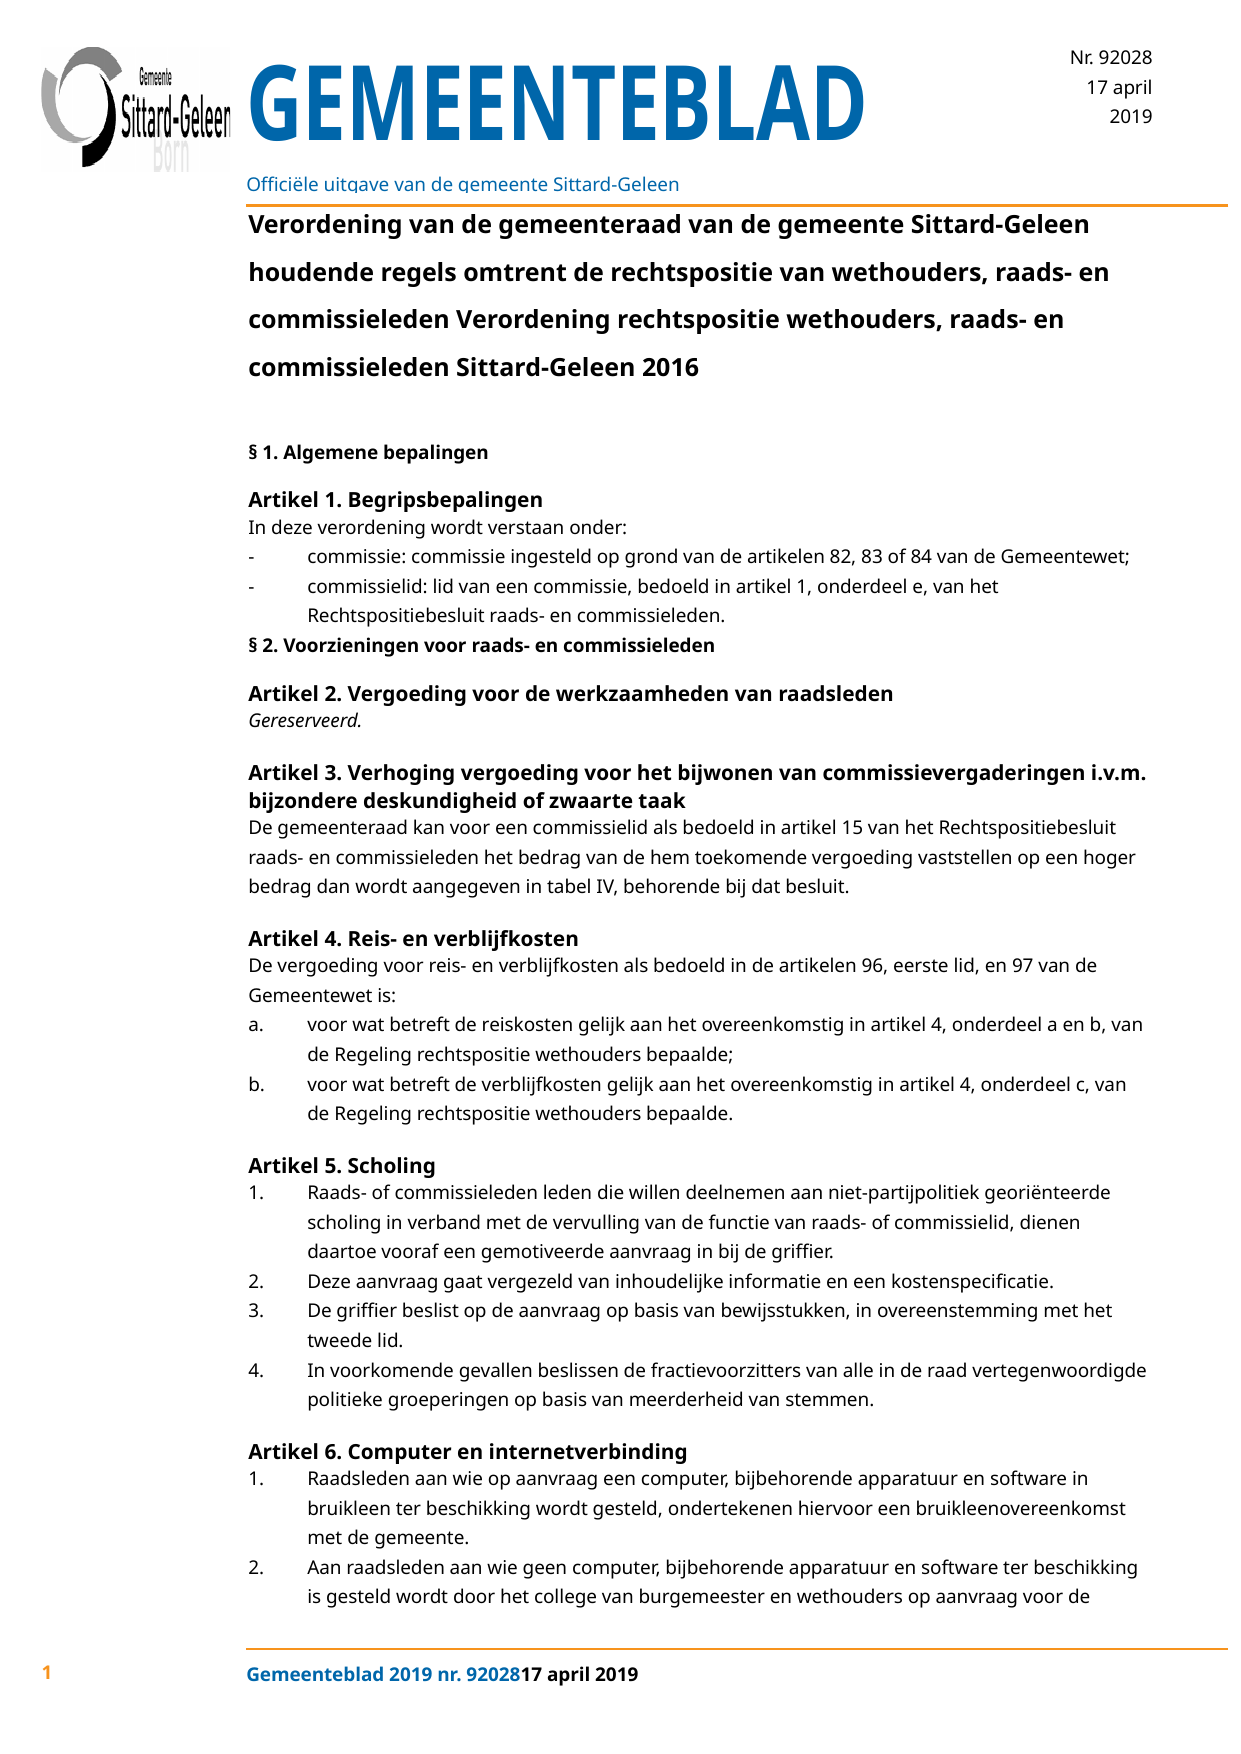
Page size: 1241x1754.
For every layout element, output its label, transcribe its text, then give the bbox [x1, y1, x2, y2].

list Deze aanvraag gaat vergezeld van inhoudelijke informatie en een kostenspecificatie. [248, 1268, 1152, 1294]
text Gereserveerd. [248, 707, 1152, 733]
list voor wat betreft de reiskosten gelijk aan het overeenkomstig in artikel 4, onderdeel a en b, van de Regeling rechtspositie wethouders bepaalde; [248, 1012, 1152, 1067]
text Artikel 2. Vergoeding voor de werkzaamheden van raadsleden [248, 679, 1152, 707]
list voor wat betreft de verblijfkosten gelijk aan het overeenkomstig in artikel 4, onderdeel c, van de Regeling rechtspositie wethouders bepaalde. [248, 1071, 1152, 1126]
list Aan raadsleden aan wie geen computer, bijbehorende apparatuur en software ter beschikking is gesteld wordt door het college van burgemeester en wethouders op aanvraag voor de [248, 1554, 1152, 1609]
text § 1. Algemene bepalingen [248, 439, 1152, 464]
text Verordening van de gemeenteraad van de gemeente Sittard-Geleen houdende regels omtrent de rechtspositie van wethouders, raads- en commissieleden Verordening rechtspositie wethouders, raads- en commissieleden Sittard-Geleen 2016 [248, 207, 1152, 384]
text Artikel 4. Reis- en verblijfkosten [248, 924, 1152, 952]
text Artikel 3. Verhoging vergoeding voor het bijwonen van commissievergaderingen i.v.m. bijzondere deskundigheid of zwaarte taak [248, 758, 1152, 814]
text Artikel 5. Scholing [248, 1151, 1152, 1179]
text De vergoeding voor reis- en verblijfkosten als bedoeld in de artikelen 96, eerste lid, en 97 van de Gemeentewet is: [248, 952, 1152, 1008]
list commissielid: lid van een commissie, bedoeld in artikel 1, onderdeel e, van het Rechtspositiebesluit raads- en commissieleden. [248, 573, 1152, 628]
text Artikel 6. Computer en internetverbinding [248, 1437, 1152, 1465]
picture [41, 47, 231, 172]
list Raadsleden aan wie op aanvraag een computer, bijbehorende apparatuur en software in bruikleen ter beschikking wordt gesteld, ondertekenen hiervoor een bruikleenovereenkomst met de gemeente. [248, 1465, 1152, 1550]
text § 2. Voorzieningen voor raads- en commissieleden [248, 632, 1152, 658]
text De gemeenteraad kan voor een commissielid als bedoeld in artikel 15 van het Rechtspositiebesluit raads- en commissieleden het bedrag van de hem toekomende vergoeding vaststellen op een hoger bedrag dan wordt aangegeven in tabel IV, behorende bij dat besluit. [248, 814, 1152, 899]
list In voorkomende gevallen beslissen de fractievoorzitters van alle in de raad vertegenwoordigde politieke groeperingen op basis van meerderheid van stemmen. [248, 1357, 1152, 1412]
list Raads- of commissieleden leden die willen deelnemen aan niet-partijpolitiek georiënteerde scholing in verband met de vervulling van de functie van raads- of commissielid, dienen daartoe vooraf een gemotiveerde aanvraag in bij de griffier. [248, 1179, 1152, 1264]
list commissie: commissie ingesteld op grond van de artikelen 82, 83 of 84 van de Gemeentewet; [248, 543, 1152, 569]
text Artikel 1. Begripsbepalingen [248, 485, 1152, 514]
list De griffier beslist op de aanvraag op basis van bewijsstukken, in overeenstemming met het tweede lid. [248, 1298, 1152, 1353]
text In deze verordening wordt verstaan onder: [248, 514, 1152, 539]
